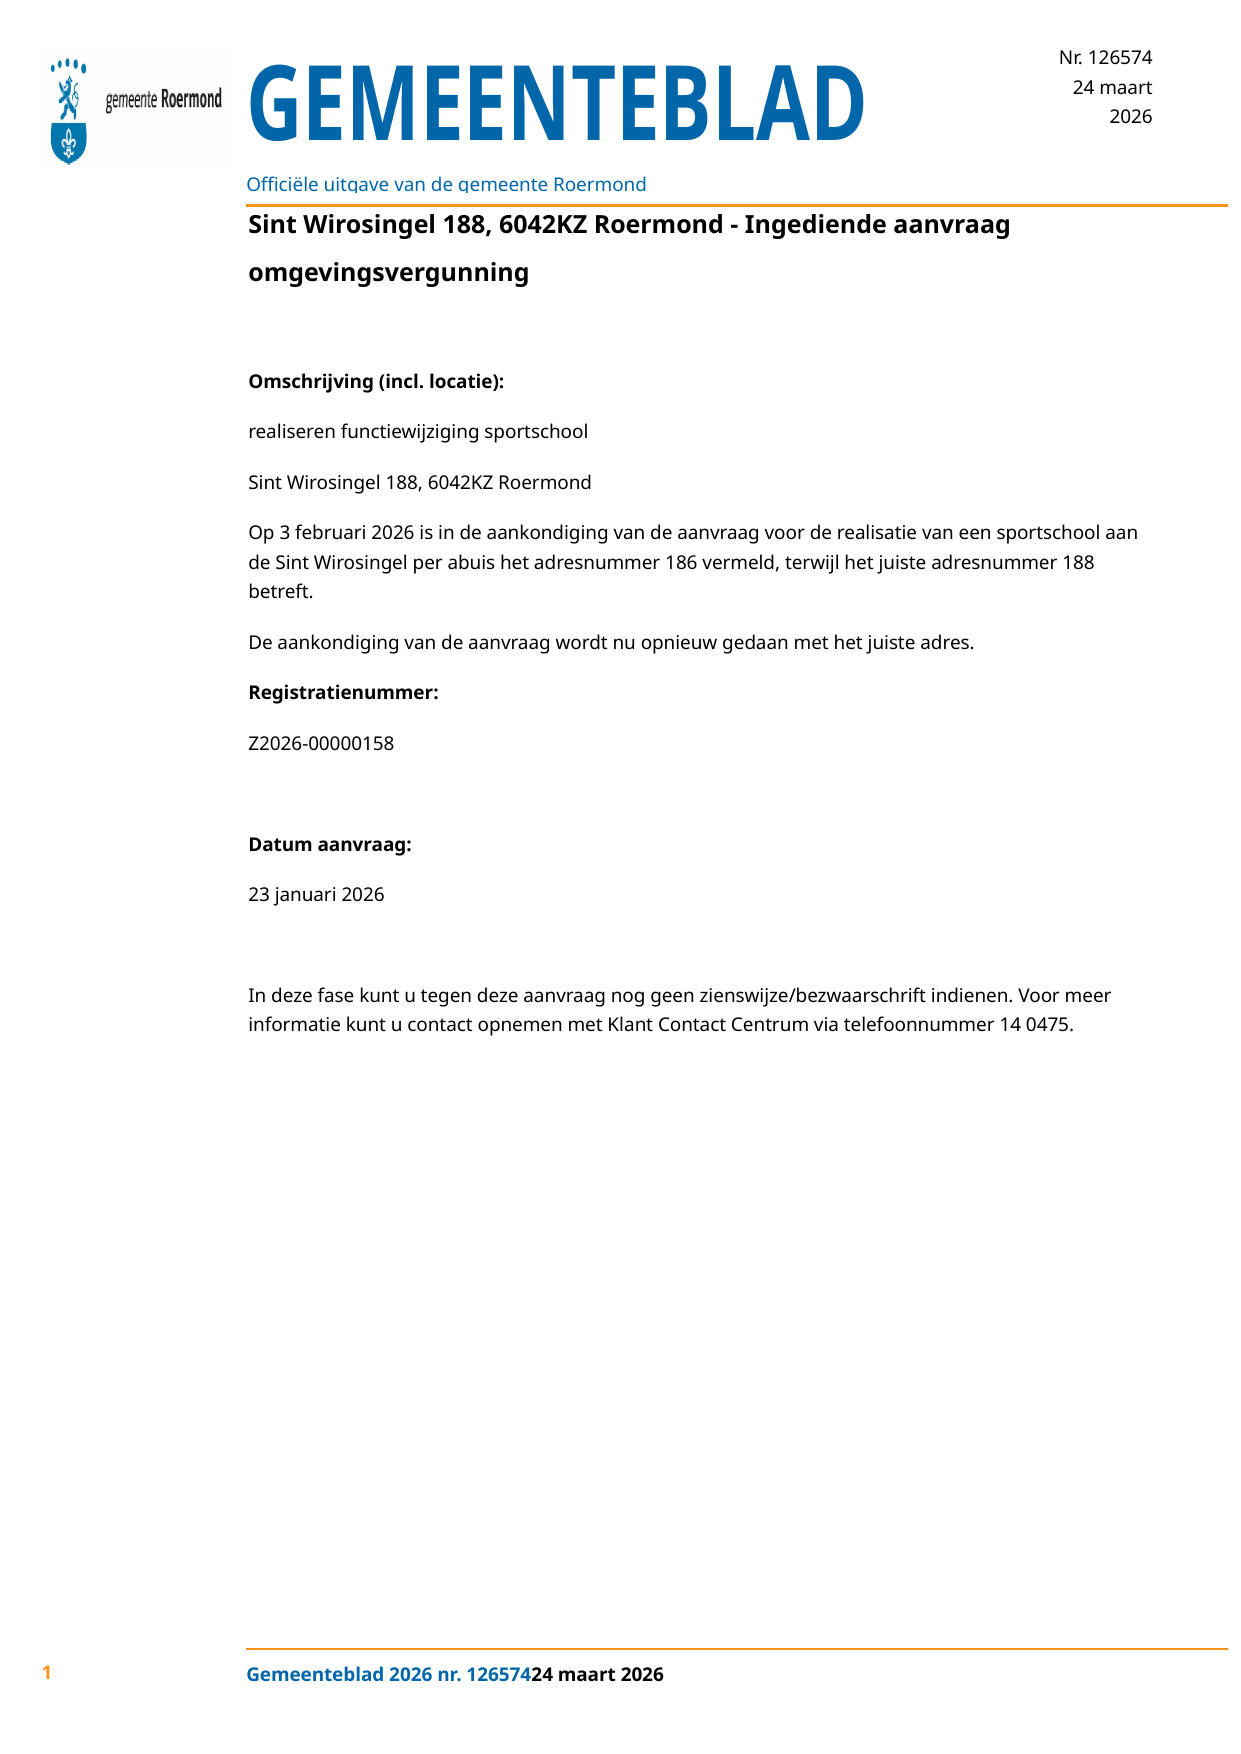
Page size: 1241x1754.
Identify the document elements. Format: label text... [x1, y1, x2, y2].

text De aankondiging van de aanvraag wordt nu opnieuw gedaan met het juiste adres. [248, 629, 1152, 655]
text Datum aanvraag: [248, 831, 1152, 857]
picture [41, 47, 231, 172]
text Omschrijving (incl. locatie): [248, 368, 1152, 394]
text realiseren functiewijziging sportschool [248, 419, 1152, 444]
text Z2026-00000158 [248, 730, 1152, 756]
text Registratienummer: [248, 679, 1152, 705]
text Sint Wirosingel 188, 6042KZ Roermond - Ingediende aanvraag omgevingsvergunning [248, 207, 1152, 288]
text In deze fase kunt u tegen deze aanvraag nog geen zienswijze/bezwaarschrift indienen. Voor meer informatie kunt u contact opnemen met Klant Contact Centrum via telefoonnummer 14 0475. [248, 982, 1152, 1037]
text 23 januari 2026 [248, 881, 1152, 907]
text Op 3 februari 2026 is in de aankondiging van de aanvraag voor de realisatie van een sportschool aan de Sint Wirosingel per abuis het adresnummer 186 vermeld, terwijl het juiste adresnummer 188 betreft. [248, 519, 1152, 604]
text Sint Wirosingel 188, 6042KZ Roermond [248, 469, 1152, 495]
